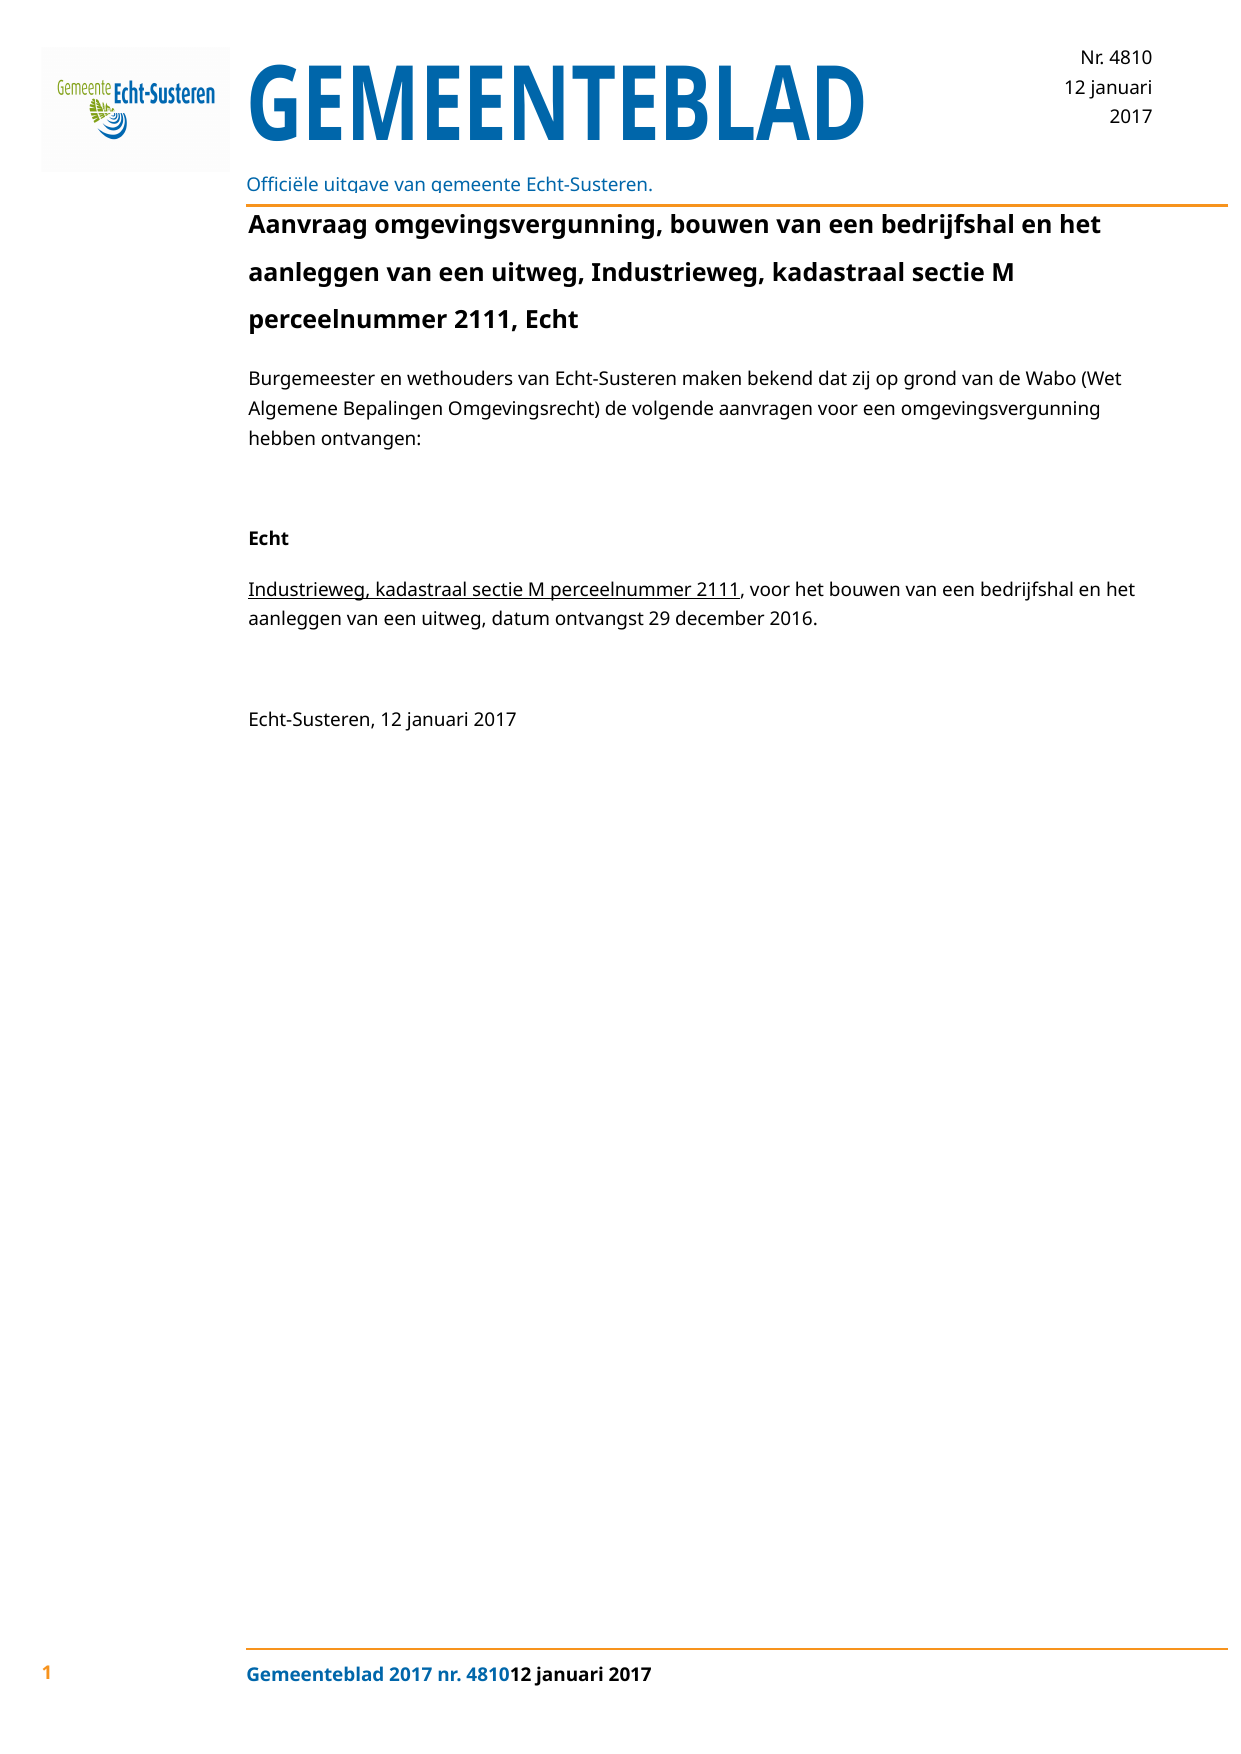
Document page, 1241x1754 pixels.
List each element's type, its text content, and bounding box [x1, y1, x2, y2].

text Aanvraag omgevingsvergunning, bouwen van een bedrijfshal en het aanleggen van een uitweg, Industrieweg, kadastraal sectie M perceelnummer 2111, Echt [248, 207, 1152, 336]
text Industrieweg, kadastraal sectie M perceelnummer 2111, voor het bouwen van een bedrijfshal en het aanleggen van een uitweg, datum ontvangst 29 december 2016. [248, 576, 1152, 631]
text Echt [248, 526, 1152, 551]
picture [41, 47, 231, 172]
text Burgemeester en wethouders van Echt-Susteren maken bekend dat zij op grond van de Wabo (Wet Algemene Bepalingen Omgevingsrecht) de volgende aanvragen voor een omgevingsvergunning hebben ontvangen: [248, 366, 1152, 450]
text Echt-Susteren, 12 januari 2017 [248, 706, 1152, 732]
